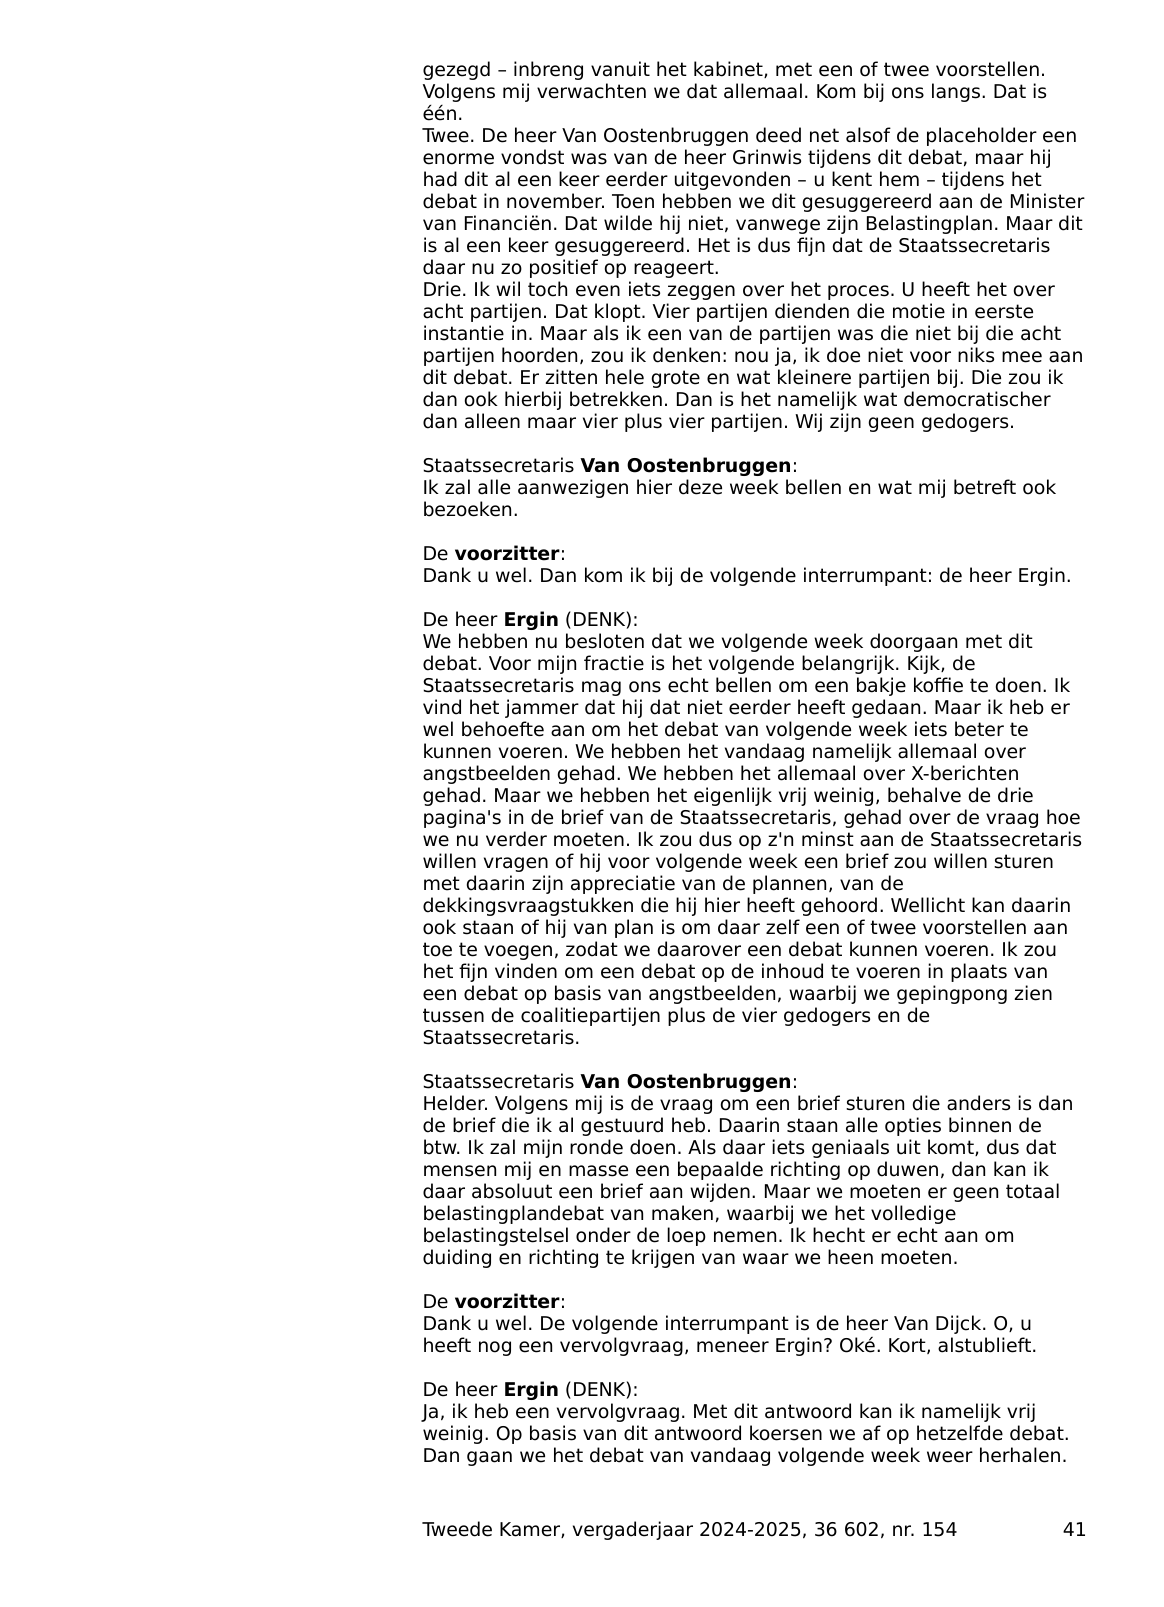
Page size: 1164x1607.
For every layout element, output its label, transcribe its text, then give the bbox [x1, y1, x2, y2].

text Ja, ik heb een vervolgvraag. Met dit antwoord kan ik namelijk vrij weinig. Op basis van dit antwoord koersen we af op hetzelfde debat. Dan gaan we het debat van vandaag volgende week weer herhalen. [422, 1401, 1087, 1467]
text De voorzitter: [422, 543, 1087, 565]
text Dank u wel. De volgende interrumpant is de heer Van Dijck. O, u heeft nog een vervolgvraag, meneer Ergin? Oké. Kort, alstublieft. [422, 1313, 1087, 1357]
text De heer Ergin (DENK): [422, 1379, 1087, 1401]
text Staatssecretaris Van Oostenbruggen: [422, 1071, 1087, 1093]
text Ik zal alle aanwezigen hier deze week bellen en wat mij betreft ook bezoeken. [422, 477, 1087, 521]
text Staatssecretaris Van Oostenbruggen: [422, 455, 1087, 477]
text Helder. Volgens mij is de vraag om een brief sturen die anders is dan de brief die ik al gestuurd heb. Daarin staan alle opties binnen de btw. Ik zal mijn ronde doen. Als daar iets geniaals uit komt, dus dat mensen mij en masse een bepaalde richting op duwen, dan kan ik daar absoluut een brief aan wijden. Maar we moeten er geen totaal belastingplandebat van maken, waarbij we het volledige belastingstelsel onder de loep nemen. Ik hecht er echt aan om duiding en richting te krijgen van waar we heen moeten. [422, 1093, 1087, 1269]
text Twee. De heer Van Oostenbruggen deed net alsof de placeholder een enorme vondst was van de heer Grinwis tijdens dit debat, maar hij had dit al een keer eerder uitgevonden – u kent hem – tijdens het debat in november. Toen hebben we dit gesuggereerd aan de Minister van Financiën. Dat wilde hij niet, vanwege zijn Belastingplan. Maar dit is al een keer gesuggereerd. Het is dus fijn dat de Staatssecretaris daar nu zo positief op reageert. [422, 125, 1087, 279]
text Dank u wel. Dan kom ik bij de volgende interrumpant: de heer Ergin. [422, 565, 1087, 587]
text Drie. Ik wil toch even iets zeggen over het proces. U heeft het over acht partijen. Dat klopt. Vier partijen dienden die motie in eerste instantie in. Maar als ik een van de partijen was die niet bij die acht partijen hoorden, zou ik denken: nou ja, ik doe niet voor niks mee aan dit debat. Er zitten hele grote en wat kleinere partijen bij. Die zou ik dan ook hierbij betrekken. Dan is het namelijk wat democratischer dan alleen maar vier plus vier partijen. Wij zijn geen gedogers. [422, 279, 1087, 433]
text gezegd – inbreng vanuit het kabinet, met een of twee voorstellen. Volgens mij verwachten we dat allemaal. Kom bij ons langs. Dat is één. [422, 59, 1087, 125]
text We hebben nu besloten dat we volgende week doorgaan met dit debat. Voor mijn fractie is het volgende belangrijk. Kijk, de Staatssecretaris mag ons echt bellen om een bakje koffie te doen. Ik vind het jammer dat hij dat niet eerder heeft gedaan. Maar ik heb er wel behoefte aan om het debat van volgende week iets beter te kunnen voeren. We hebben het vandaag namelijk allemaal over angstbeelden gehad. We hebben het allemaal over X-berichten gehad. Maar we hebben het eigenlijk vrij weinig, behalve de drie pagina's in de brief van de Staatssecretaris, gehad over de vraag hoe we nu verder moeten. Ik zou dus op z'n minst aan de Staatssecretaris willen vragen of hij voor volgende week een brief zou willen sturen met daarin zijn appreciatie van de plannen, van de dekkingsvraagstukken die hij hier heeft gehoord. Wellicht kan daarin ook staan of hij van plan is om daar zelf een of twee voorstellen aan toe te voegen, zodat we daarover een debat kunnen voeren. Ik zou het fijn vinden om een debat op de inhoud te voeren in plaats van een debat op basis van angstbeelden, waarbij we gepingpong zien tussen de coalitiepartijen plus de vier gedogers en de Staatssecretaris. [422, 631, 1087, 1049]
text De heer Ergin (DENK): [422, 609, 1087, 631]
text De voorzitter: [422, 1291, 1087, 1313]
